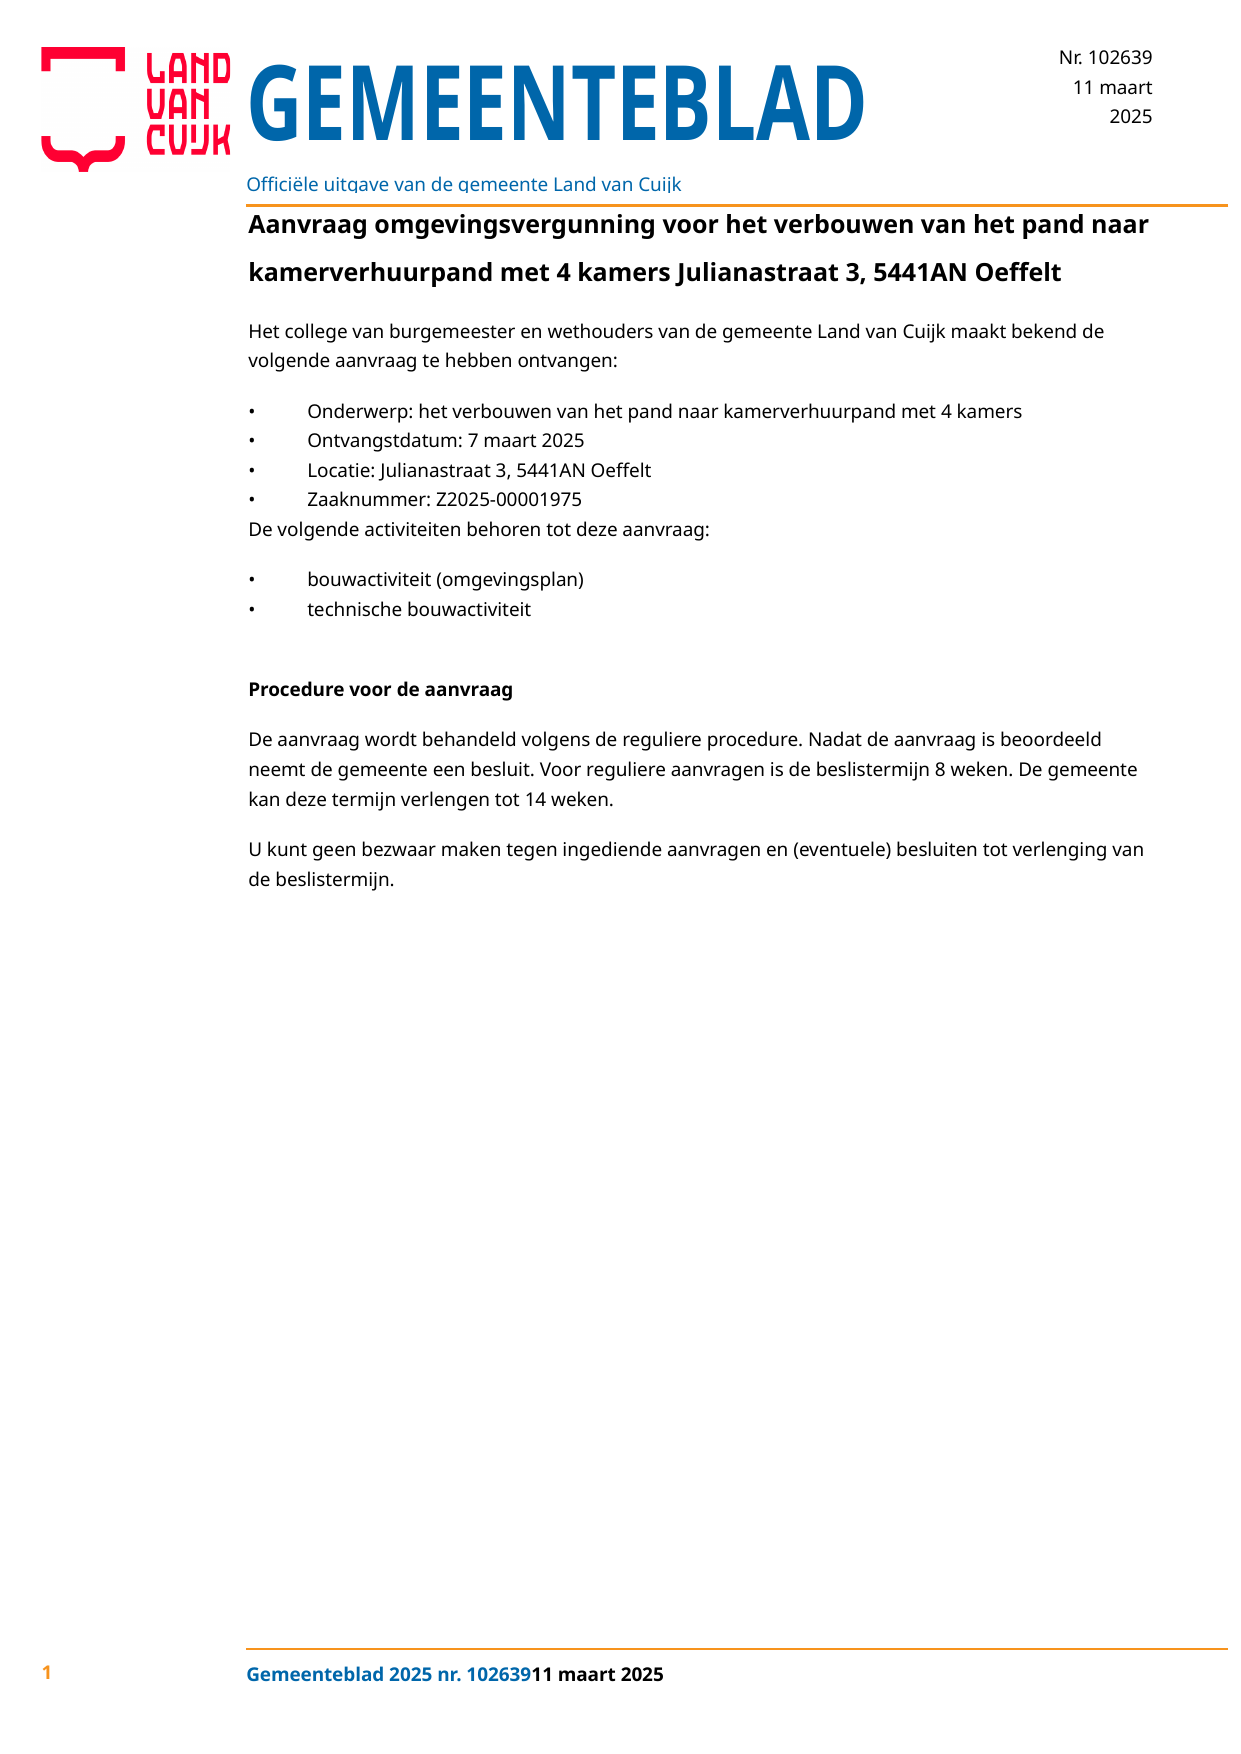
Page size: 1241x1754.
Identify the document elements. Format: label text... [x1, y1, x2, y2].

list Zaaknummer: Z2025-00001975 [248, 487, 1152, 512]
text Aanvraag omgevingsvergunning voor het verbouwen van het pand naar kamerverhuurpand met 4 kamers Julianastraat 3, 5441AN Oeffelt [248, 207, 1152, 288]
text De aanvraag wordt behandeld volgens de reguliere procedure. Nadat de aanvraag is beoordeeld neemt de gemeente een besluit. Voor reguliere aanvragen is de beslistermijn 8 weken. De gemeente kan deze termijn verlengen tot 14 weken. [248, 727, 1152, 812]
text Het college van burgemeester en wethouders van de gemeente Land van Cuijk maakt bekend de volgende aanvraag te hebben ontvangen: [248, 318, 1152, 373]
text Procedure voor de aanvraag [248, 676, 1152, 702]
list technische bouwactiviteit [248, 596, 1152, 622]
picture [41, 47, 231, 172]
list Ontvangstdatum: 7 maart 2025 [248, 427, 1152, 453]
list Locatie: Julianastraat 3, 5441AN Oeffelt [248, 457, 1152, 483]
list Onderwerp: het verbouwen van het pand naar kamerverhuurpand met 4 kamers [248, 398, 1152, 424]
list bouwactiviteit (omgevingsplan) [248, 567, 1152, 592]
text U kunt geen bezwaar maken tegen ingediende aanvragen en (eventuele) besluiten tot verlenging van de beslistermijn. [248, 836, 1152, 892]
text De volgende activiteiten behoren tot deze aanvraag: [248, 516, 1152, 542]
